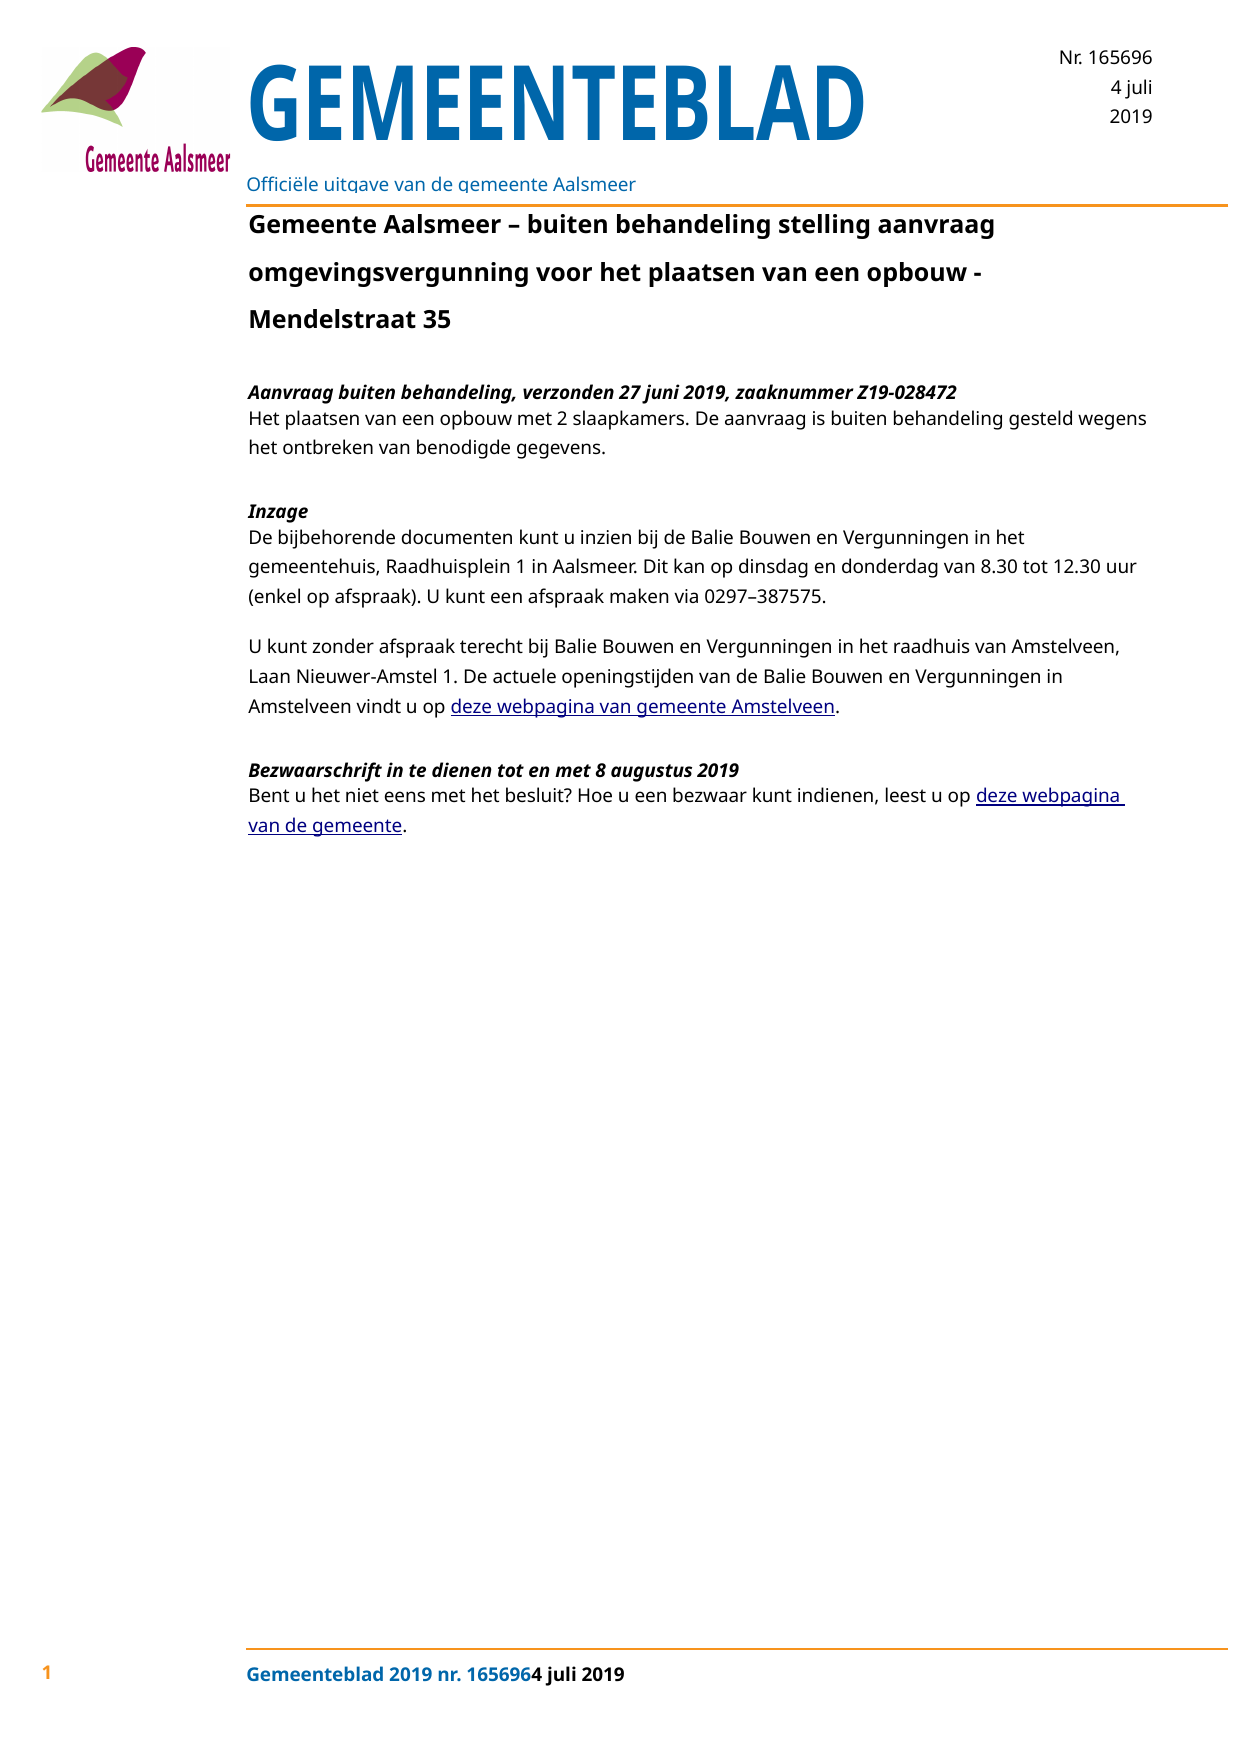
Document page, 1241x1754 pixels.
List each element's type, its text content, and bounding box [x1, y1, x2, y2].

text Het plaatsen van een opbouw met 2 slaapkamers. De aanvraag is buiten behandeling gesteld wegens het ontbreken van benodigde gegevens. [248, 405, 1152, 460]
picture [41, 47, 231, 172]
text Gemeente Aalsmeer – buiten behandeling stelling aanvraag omgevingsvergunning voor het plaatsen van een opbouw - Mendelstraat 35 [248, 207, 1152, 336]
text Inzage [248, 498, 1152, 524]
text U kunt zonder afspraak terecht bij Balie Bouwen en Vergunningen in het raadhuis van Amstelveen, Laan Nieuwer-Amstel 1. De actuele openingstijden van de Balie Bouwen en Vergunningen in Amstelveen vindt u op deze webpagina van gemeente Amstelveen. [248, 634, 1152, 718]
text Aanvraag buiten behandeling, verzonden 27 juni 2019, zaaknummer Z19-028472 [248, 379, 1152, 405]
text Bezwaarschrift in te dienen tot en met 8 augustus 2019 [248, 757, 1152, 782]
text Bent u het niet eens met het besluit? Hoe u een bezwaar kunt indienen, leest u op deze webpagina van de gemeente. [248, 782, 1152, 838]
text De bijbehorende documenten kunt u inzien bij de Balie Bouwen en Vergunningen in het gemeentehuis, Raadhuisplein 1 in Aalsmeer. Dit kan op dinsdag en donderdag van 8.30 tot 12.30 uur (enkel op afspraak). U kunt een afspraak maken via 0297–387575. [248, 524, 1152, 609]
